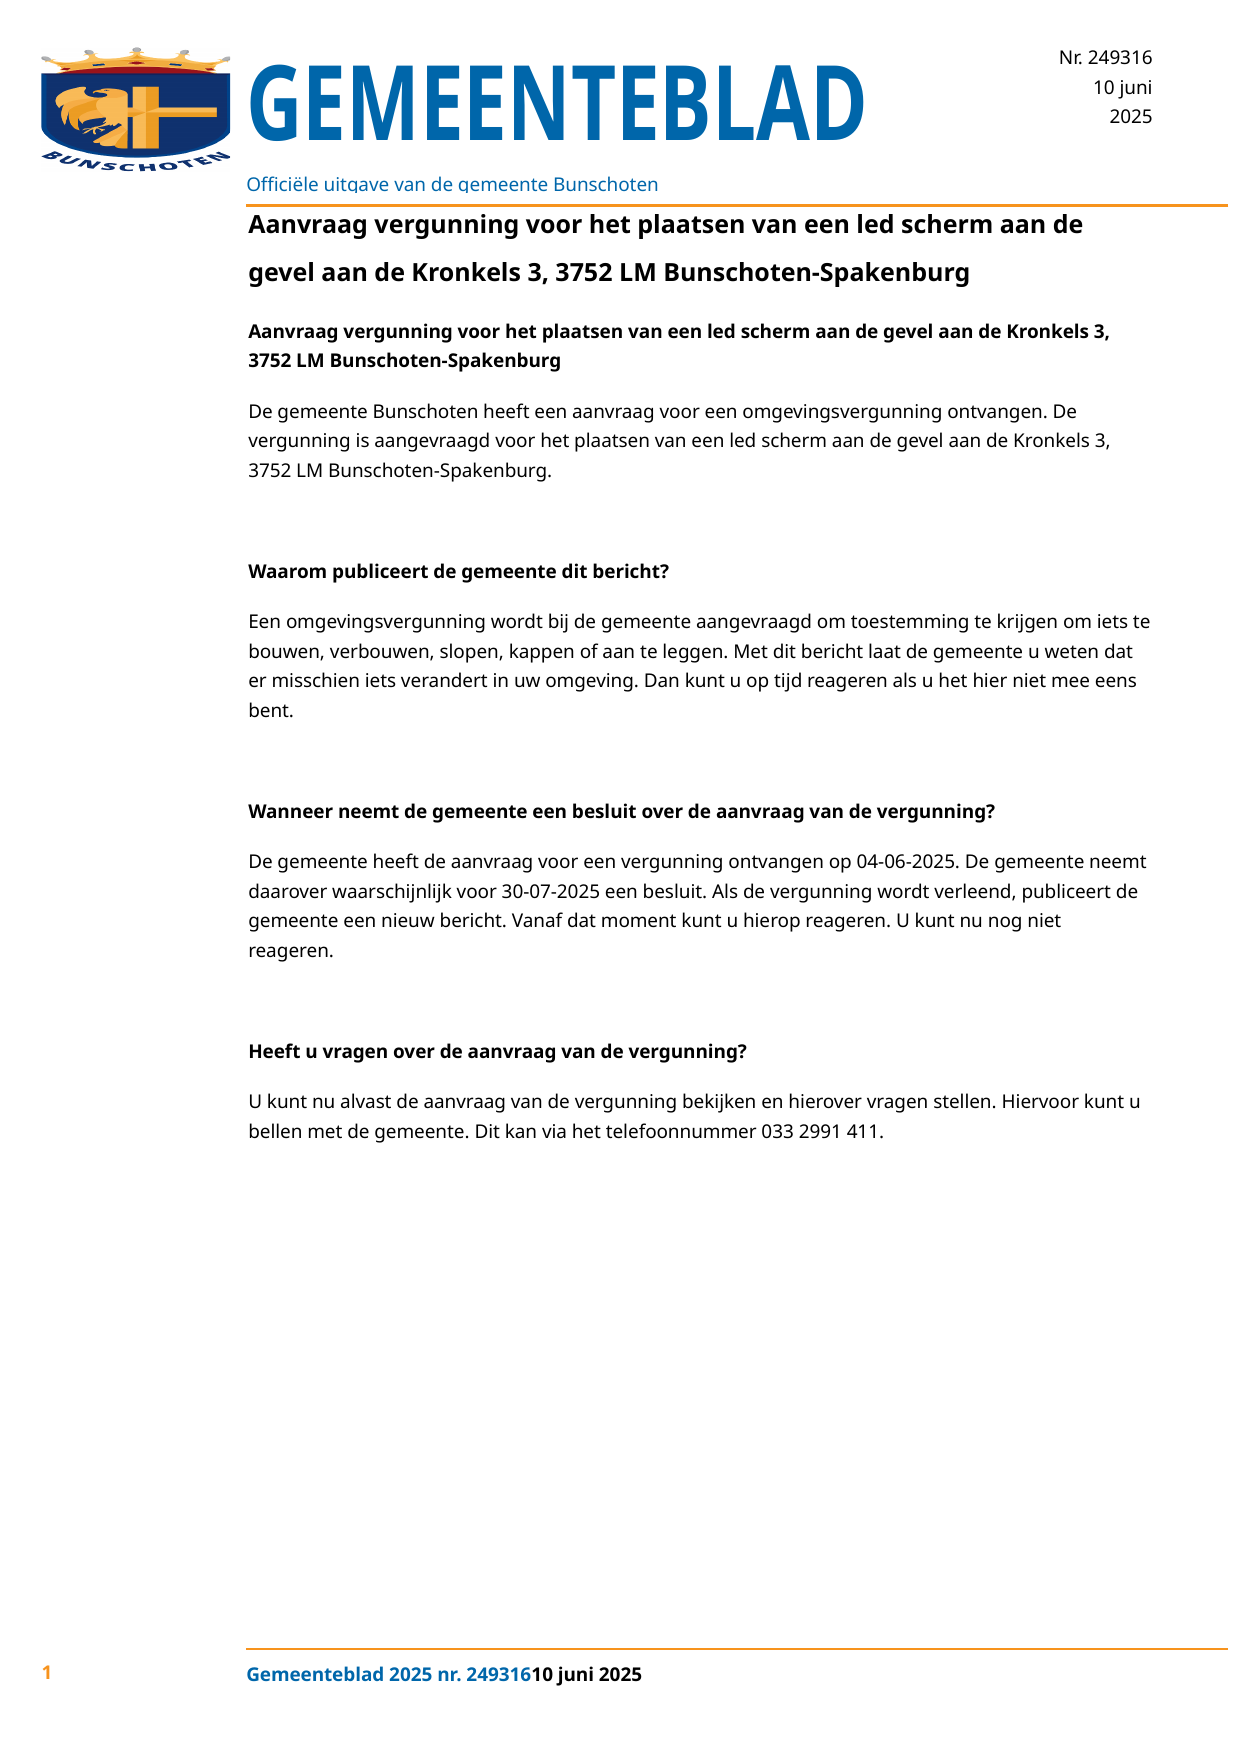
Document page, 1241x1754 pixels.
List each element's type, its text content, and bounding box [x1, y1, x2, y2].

text Aanvraag vergunning voor het plaatsen van een led scherm aan de gevel aan de Kronkels 3, 3752 LM Bunschoten-Spakenburg [248, 207, 1152, 288]
text De gemeente heeft de aanvraag voor een vergunning ontvangen op 04-06-2025. De gemeente neemt daarover waarschijnlijk voor 30-07-2025 een besluit. Als de vergunning wordt verleend, publiceert de gemeente een nieuw bericht. Vanaf dat moment kunt u hierop reageren. U kunt nu nog niet reageren. [248, 848, 1152, 963]
text Aanvraag vergunning voor het plaatsen van een led scherm aan de gevel aan de Kronkels 3, 3752 LM Bunschoten-Spakenburg [248, 318, 1152, 373]
text De gemeente Bunschoten heeft een aanvraag voor een omgevingsvergunning ontvangen. De vergunning is aangevraagd voor het plaatsen van een led scherm aan de gevel aan de Kronkels 3, 3752 LM Bunschoten-Spakenburg. [248, 398, 1152, 483]
picture [41, 47, 231, 172]
text U kunt nu alvast de aanvraag van de vergunning bekijken en hierover vragen stellen. Hiervoor kunt u bellen met de gemeente. Dit kan via het telefoonnummer 033 2991 411. [248, 1088, 1152, 1144]
text Wanneer neemt de gemeente een besluit over de aanvraag van de vergunning? [248, 798, 1152, 824]
text Een omgevingsvergunning wordt bij de gemeente aangevraagd om toestemming te krijgen om iets te bouwen, verbouwen, slopen, kappen of aan te leggen. Met dit bericht laat de gemeente u weten dat er misschien iets verandert in uw omgeving. Dan kunt u op tijd reageren als u het hier niet mee eens bent. [248, 608, 1152, 723]
text Waarom publiceert de gemeente dit bericht? [248, 558, 1152, 584]
text Heeft u vragen over de aanvraag van de vergunning? [248, 1038, 1152, 1064]
